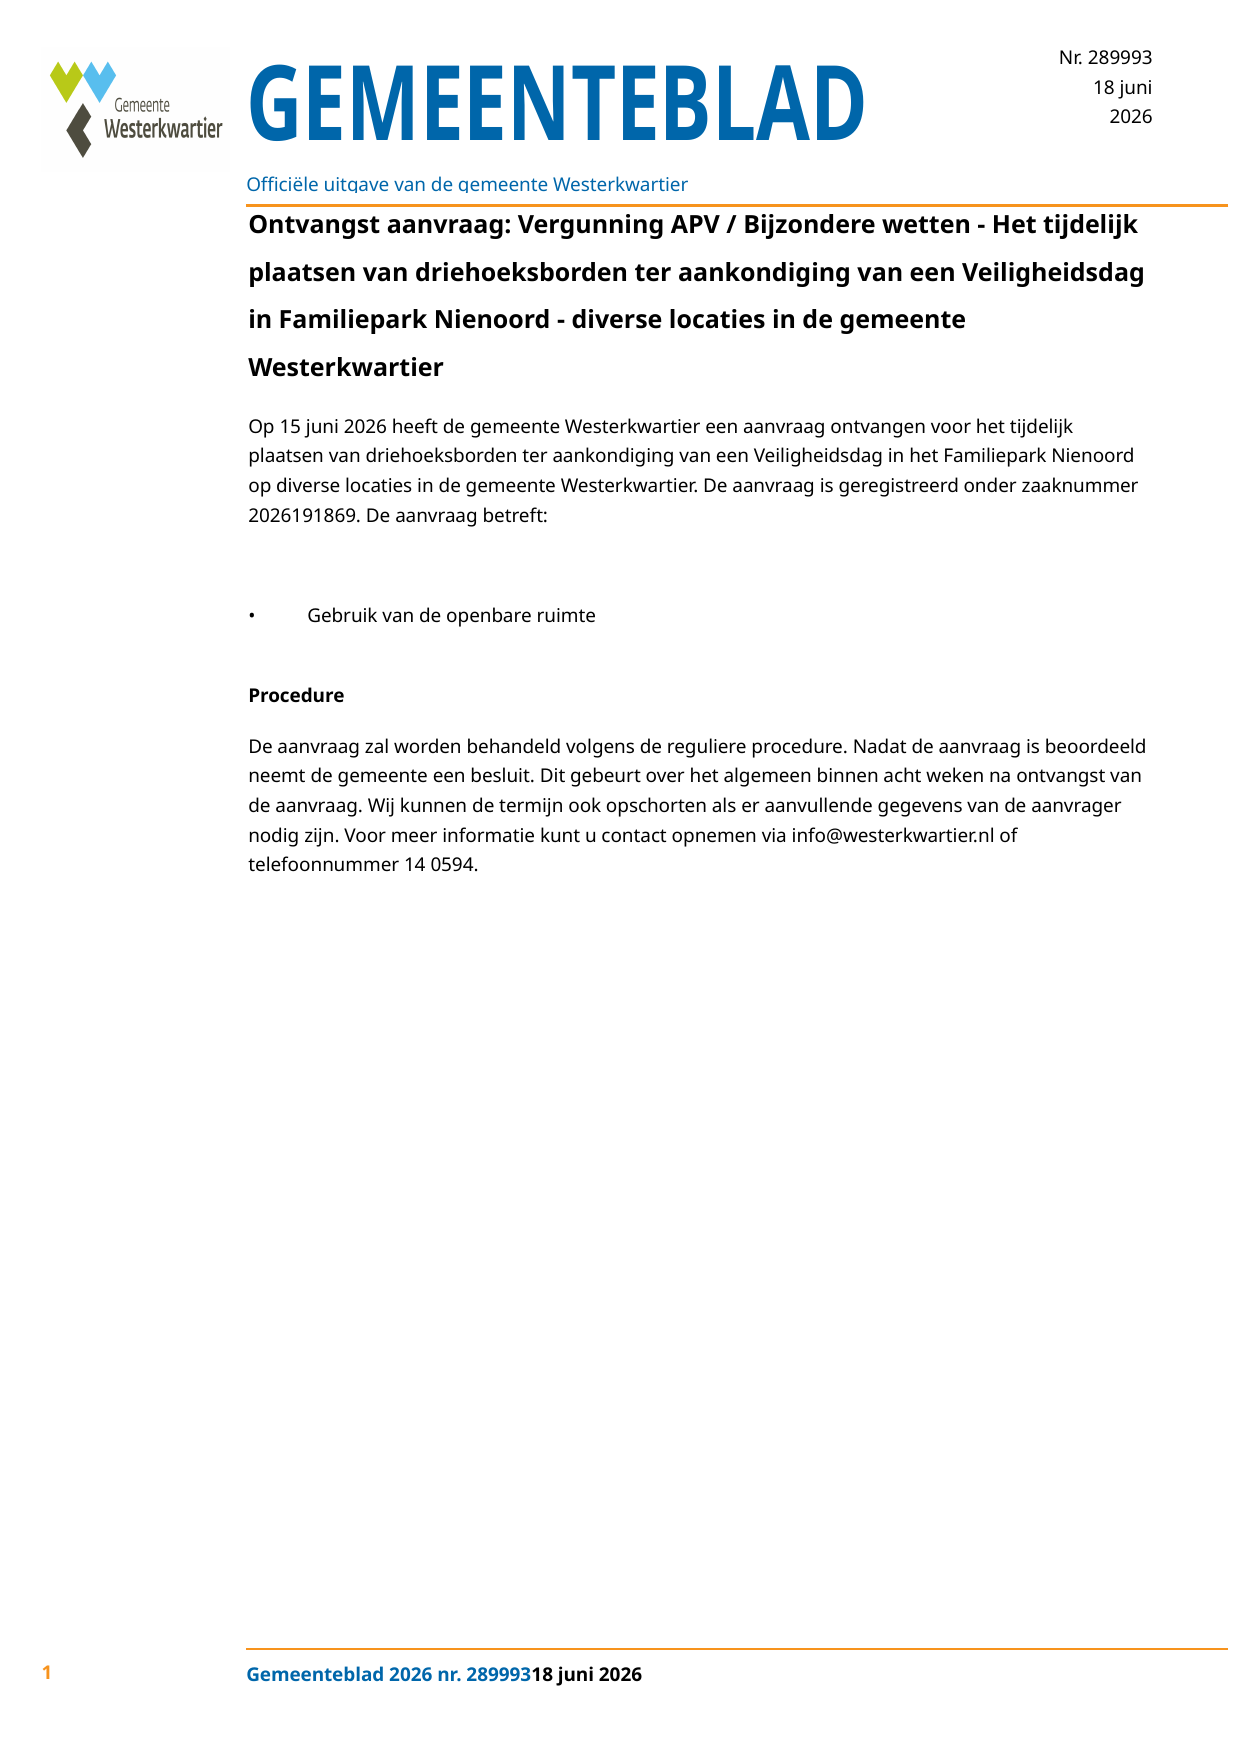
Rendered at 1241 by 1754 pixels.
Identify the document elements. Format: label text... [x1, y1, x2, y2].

text Ontvangst aanvraag: Vergunning APV / Bijzondere wetten - Het tijdelijk plaatsen van driehoeksborden ter aankondiging van een Veiligheidsdag in Familiepark Nienoord - diverse locaties in de gemeente Westerkwartier [248, 207, 1152, 384]
text Op 15 juni 2026 heeft de gemeente Westerkwartier een aanvraag ontvangen voor het tijdelijk plaatsen van driehoeksborden ter aankondiging van een Veiligheidsdag in het Familiepark Nienoord op diverse locaties in de gemeente Westerkwartier. De aanvraag is geregistreerd onder zaaknummer 2026191869. De aanvraag betreft: [248, 413, 1152, 528]
picture [41, 47, 231, 172]
text Procedure [248, 683, 1152, 708]
list Gebruik van de openbare ruimte [248, 603, 1152, 628]
text De aanvraag zal worden behandeld volgens de reguliere procedure. Nadat de aanvraag is beoordeeld neemt de gemeente een besluit. Dit gebeurt over het algemeen binnen acht weken na ontvangst van de aanvraag. Wij kunnen de termijn ook opschorten als er aanvullende gegevens van de aanvrager nodig zijn. Voor meer informatie kunt u contact opnemen via info@westerkwartier.nl of telefoonnummer 14 0594. [248, 733, 1152, 877]
